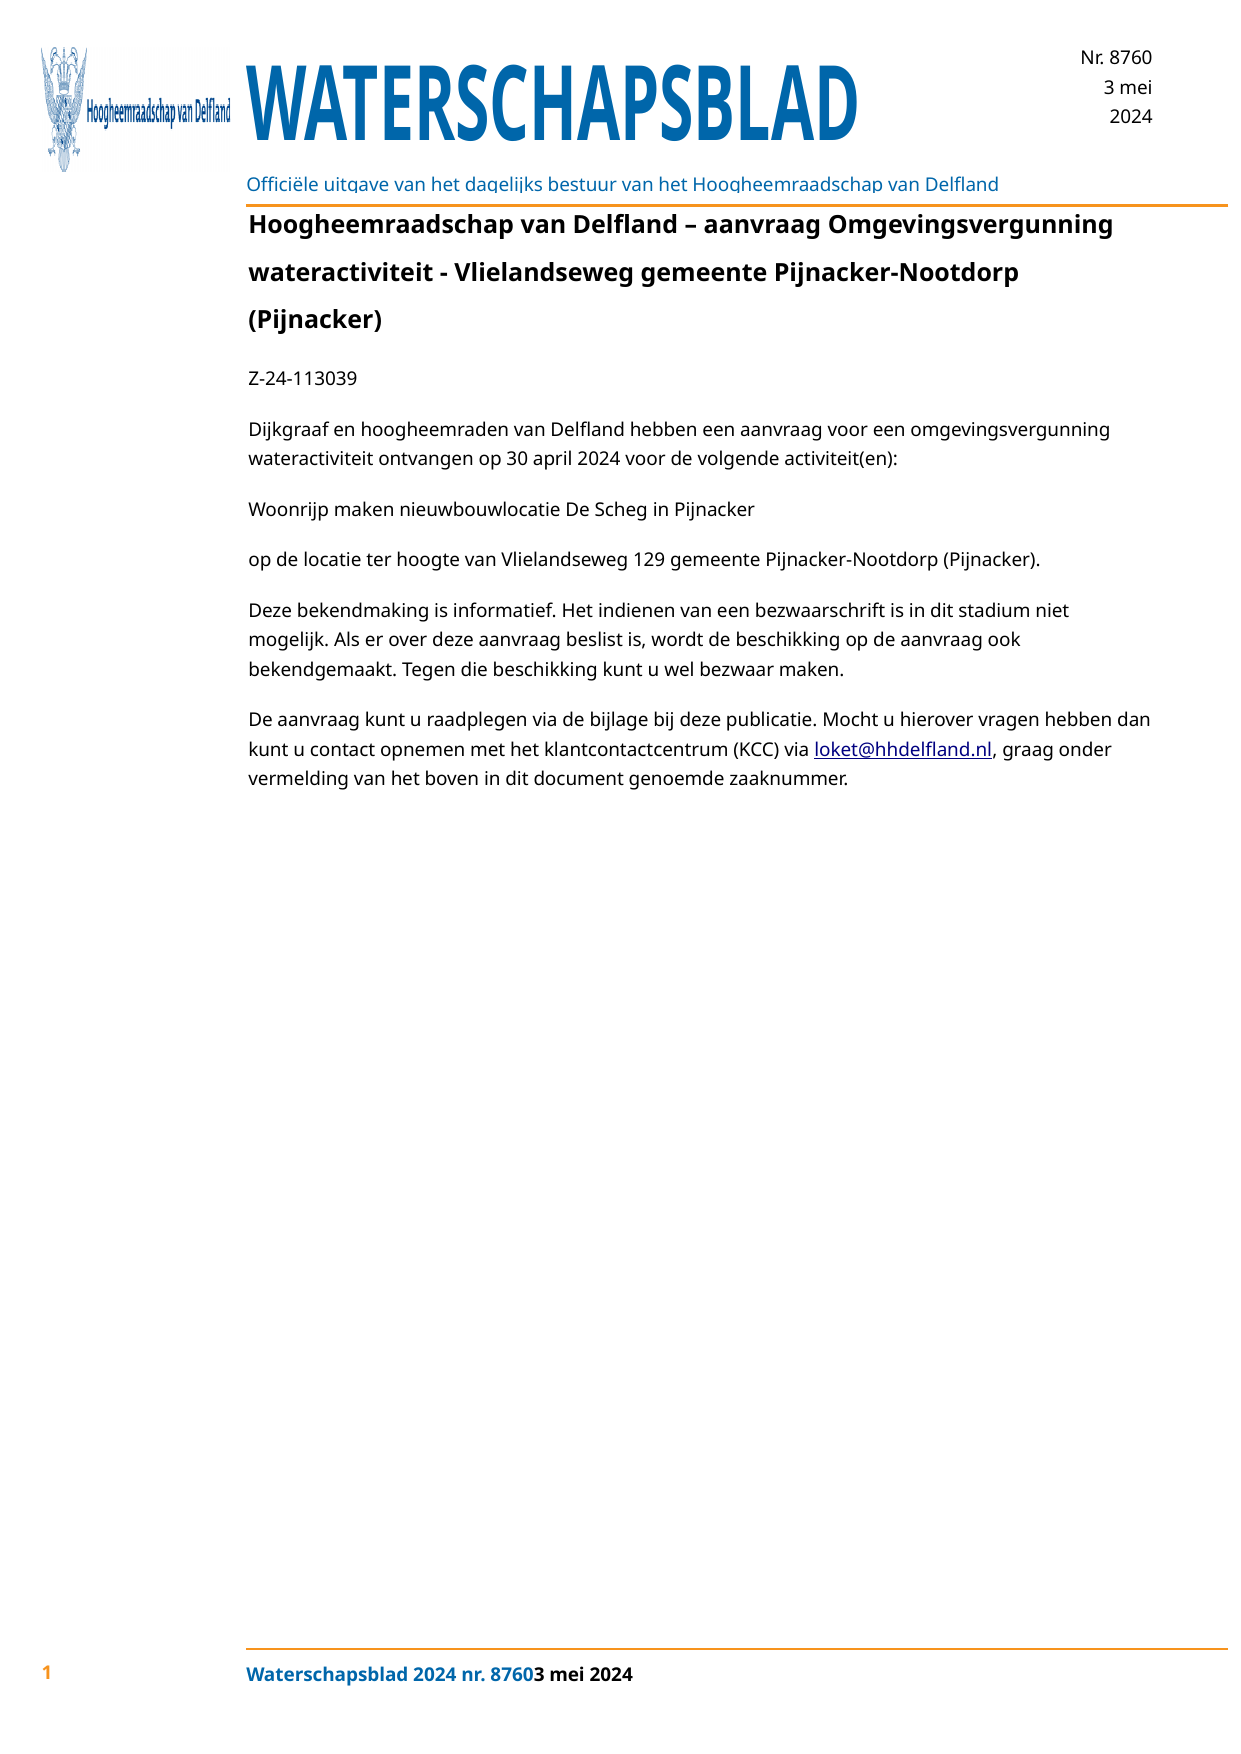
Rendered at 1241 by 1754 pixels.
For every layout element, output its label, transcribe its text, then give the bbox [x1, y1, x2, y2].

picture [41, 47, 231, 172]
text De aanvraag kunt u raadplegen via de bijlage bij deze publicatie. Mocht u hierover vragen hebben dan kunt u contact opnemen met het klantcontactcentrum (KCC) via loket@hhdelfland.nl, graag onder vermelding van het boven in dit document genoemde zaaknummer. [248, 706, 1152, 791]
text Z-24-113039 [248, 366, 1152, 391]
text op de locatie ter hoogte van Vlielandseweg 129 gemeente Pijnacker-Nootdorp (Pijnacker). [248, 546, 1152, 572]
text Deze bekendmaking is informatief. Het indienen van een bezwaarschrift is in dit stadium niet mogelijk. Als er over deze aanvraag beslist is, wordt de beschikking op de aanvraag ook bekendgemaakt. Tegen die beschikking kunt u wel bezwaar maken. [248, 597, 1152, 682]
text Dijkgraaf en hoogheemraden van Delfland hebben een aanvraag voor een omgevingsvergunning wateractiviteit ontvangen op 30 april 2024 voor de volgende activiteit(en): [248, 416, 1152, 471]
text Woonrijp maken nieuwbouwlocatie De Scheg in Pijnacker [248, 496, 1152, 522]
text Hoogheemraadschap van Delfland – aanvraag Omgevingsvergunning wateractiviteit - Vlielandseweg gemeente Pijnacker-Nootdorp (Pijnacker) [248, 207, 1152, 336]
